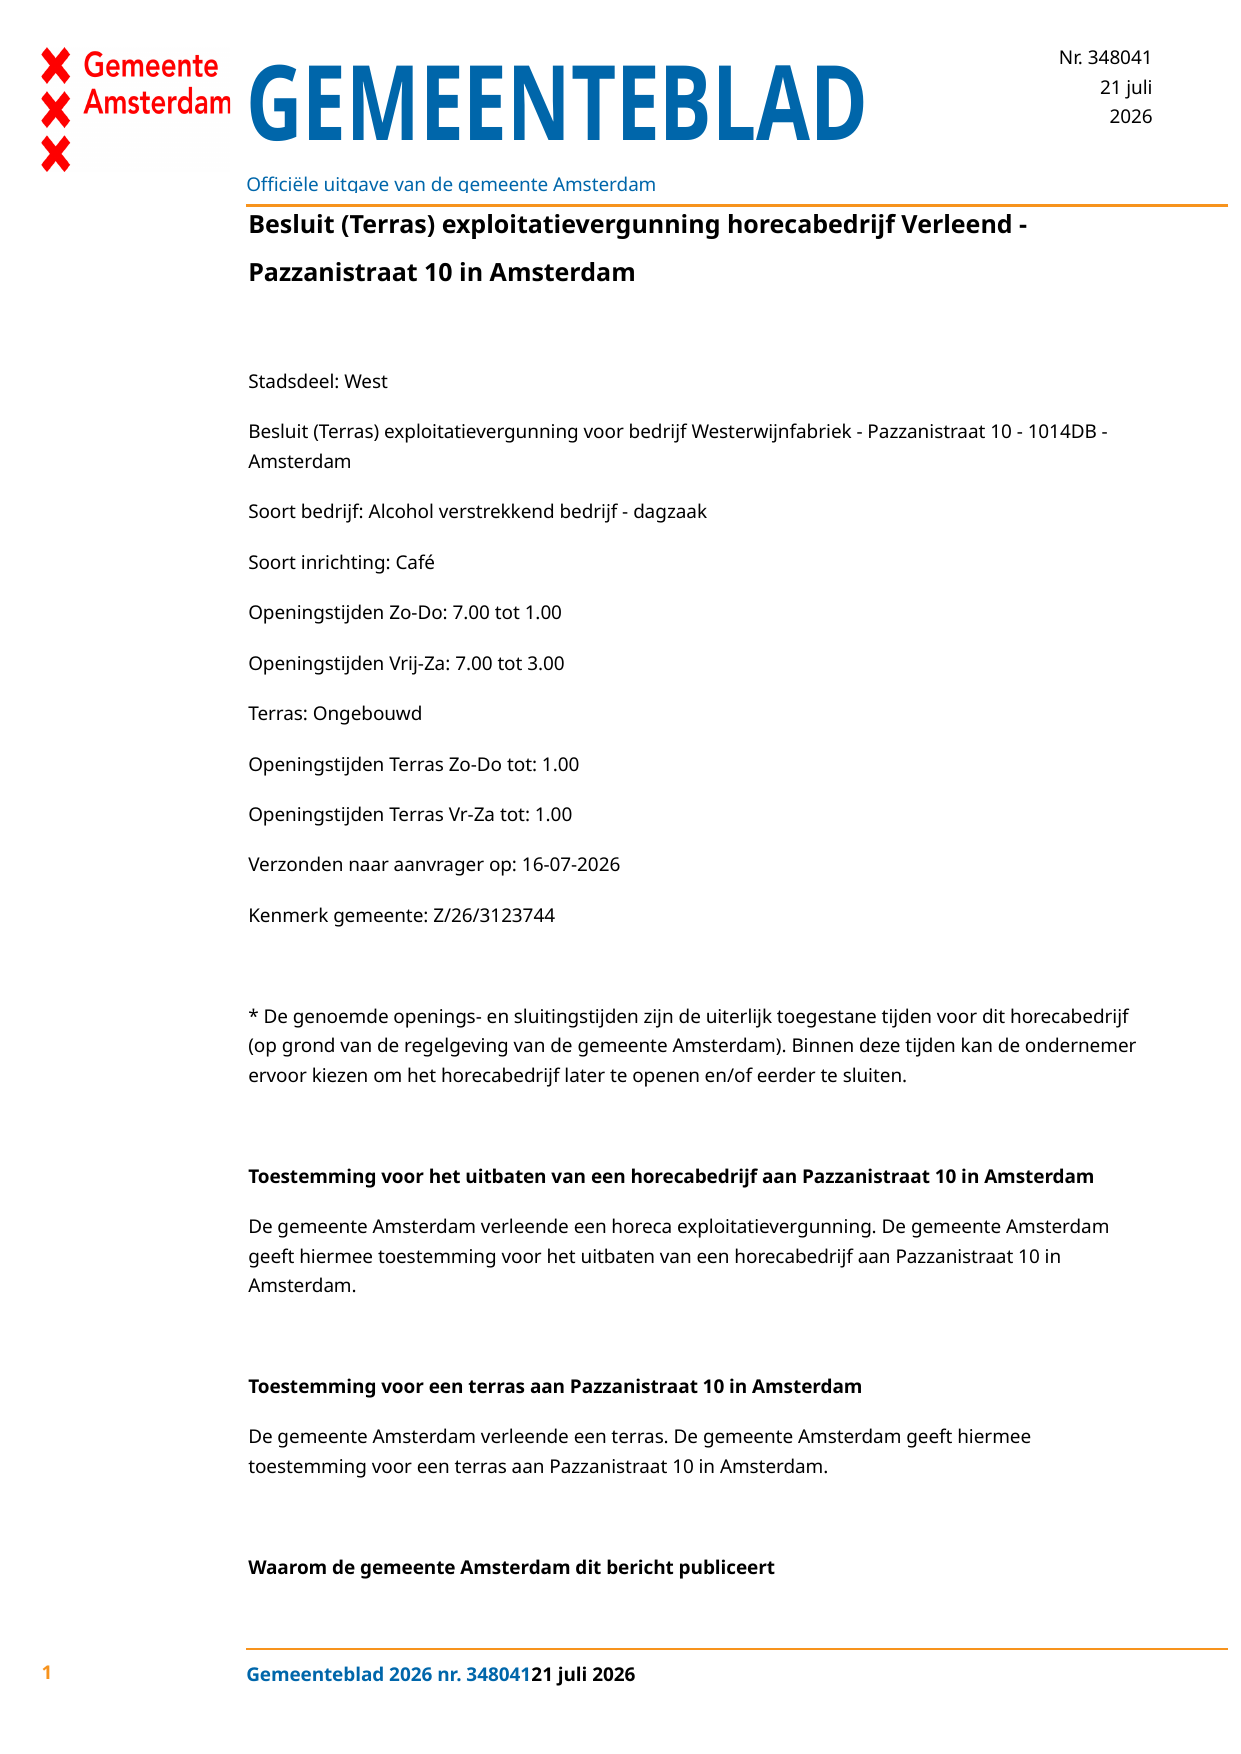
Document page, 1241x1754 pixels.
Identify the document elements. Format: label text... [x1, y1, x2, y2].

text De gemeente Amsterdam verleende een horeca exploitatievergunning. De gemeente Amsterdam geeft hiermee toestemming voor het uitbaten van een horecabedrijf aan Pazzanistraat 10 in Amsterdam. [248, 1213, 1152, 1298]
text Besluit (Terras) exploitatievergunning horecabedrijf Verleend - Pazzanistraat 10 in Amsterdam [248, 207, 1152, 288]
text Soort inrichting: Café [248, 549, 1152, 575]
text Terras: Ongebouwd [248, 700, 1152, 726]
text Openingstijden Zo-Do: 7.00 tot 1.00 [248, 599, 1152, 625]
text Verzonden naar aanvrager op: 16-07-2026 [248, 852, 1152, 877]
text Kenmerk gemeente: Z/26/3123744 [248, 902, 1152, 928]
picture [41, 47, 231, 172]
text Openingstijden Vrij-Za: 7.00 tot 3.00 [248, 650, 1152, 676]
text Waarom de gemeente Amsterdam dit bericht publiceert [248, 1554, 1152, 1580]
text Openingstijden Terras Zo-Do tot: 1.00 [248, 751, 1152, 777]
text Openingstijden Terras Vr-Za tot: 1.00 [248, 801, 1152, 827]
text * De genoemde openings- en sluitingstijden zijn de uiterlijk toegestane tijden voor dit horecabedrijf (op grond van de regelgeving van de gemeente Amsterdam). Binnen deze tijden kan de ondernemer ervoor kiezen om het horecabedrijf later te openen en/of eerder te sluiten. [248, 1003, 1152, 1088]
text De gemeente Amsterdam verleende een terras. De gemeente Amsterdam geeft hiermee toestemming voor een terras aan Pazzanistraat 10 in Amsterdam. [248, 1424, 1152, 1479]
text Besluit (Terras) exploitatievergunning voor bedrijf Westerwijnfabriek - Pazzanistraat 10 - 1014DB - Amsterdam [248, 419, 1152, 474]
text Toestemming voor een terras aan Pazzanistraat 10 in Amsterdam [248, 1373, 1152, 1399]
text Stadsdeel: West [248, 368, 1152, 394]
text Soort bedrijf: Alcohol verstrekkend bedrijf - dagzaak [248, 499, 1152, 524]
text Toestemming voor het uitbaten van een horecabedrijf aan Pazzanistraat 10 in Amsterdam [248, 1163, 1152, 1189]
